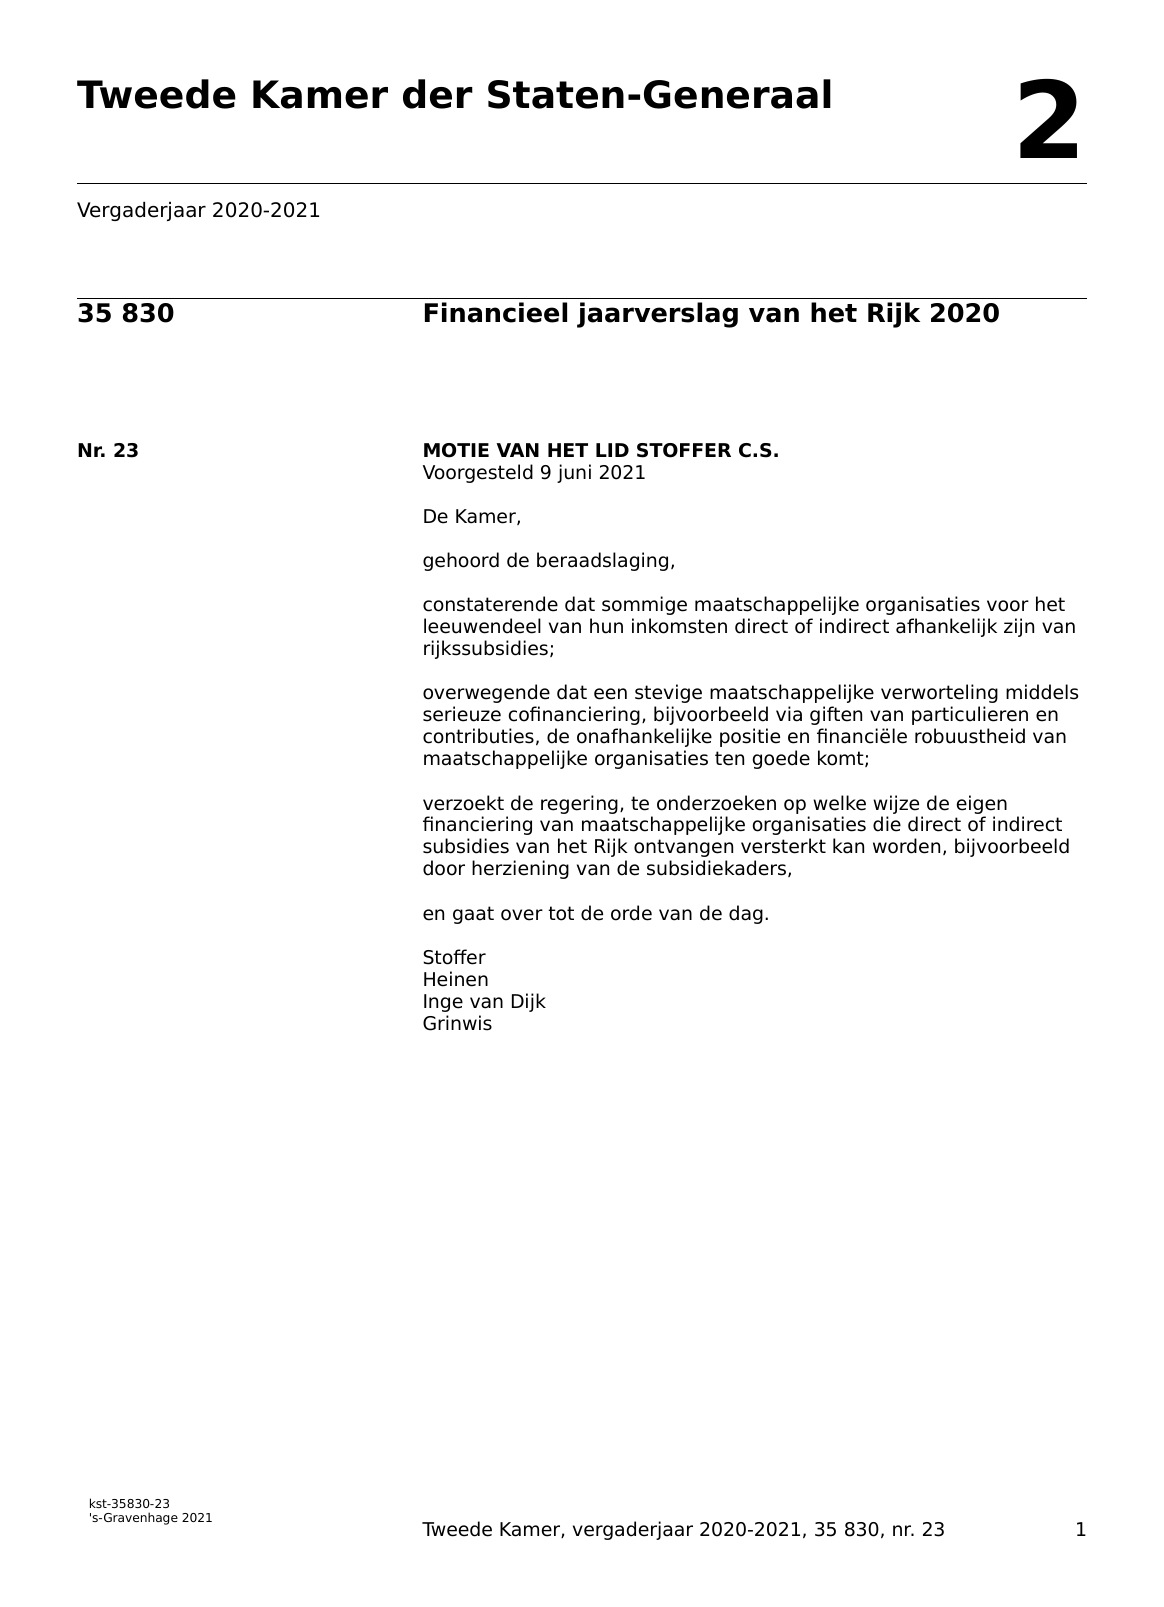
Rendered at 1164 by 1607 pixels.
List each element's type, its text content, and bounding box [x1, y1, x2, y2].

text Grinwis [422, 1013, 1087, 1034]
subtitle Nr. 23 MOTIE VAN HET LID STOFFER C.S. [77, 440, 1087, 462]
table_header Tweede Kamer der Staten-Generaal [77, 59, 886, 183]
text constaterende dat sommige maatschappelijke organisaties voor het leeuwendeel van hun inkomsten direct of indirect afhankelijk zijn van rijkssubsidies; [422, 594, 1087, 660]
text en gaat over tot de orde van de dag. [422, 902, 1087, 924]
text verzoekt de regering, te onderzoeken op welke wijze de eigen financiering van maatschappelijke organisaties die direct of indirect subsidies van het Rijk ontvangen versterkt kan worden, bijvoorbeeld door herziening van de subsidiekaders, [422, 792, 1087, 880]
table_cell Vergaderjaar 2020-2021 [77, 184, 1087, 298]
table_header 2 [886, 59, 1087, 183]
text Stoffer [422, 947, 1087, 969]
subtitle 35 830 Financieel jaarverslag van het Rijk 2020 [77, 299, 1087, 329]
text overwegende dat een stevige maatschappelijke verworteling middels serieuze cofinanciering, bijvoorbeeld via giften van particulieren en contributies, de onafhankelijke positie en financiële robuustheid van maatschappelijke organisaties ten goede komt; [422, 682, 1087, 770]
text De Kamer, [422, 506, 1087, 528]
text Heinen [422, 969, 1087, 991]
text kst-35830-23 [88, 1497, 323, 1511]
text Inge van Dijk [422, 991, 1087, 1013]
text gehoord de beraadslaging, [422, 550, 1087, 572]
text 's-Gravenhage 2021 [88, 1511, 323, 1525]
text Voorgesteld 9 juni 2021 [422, 462, 1087, 484]
